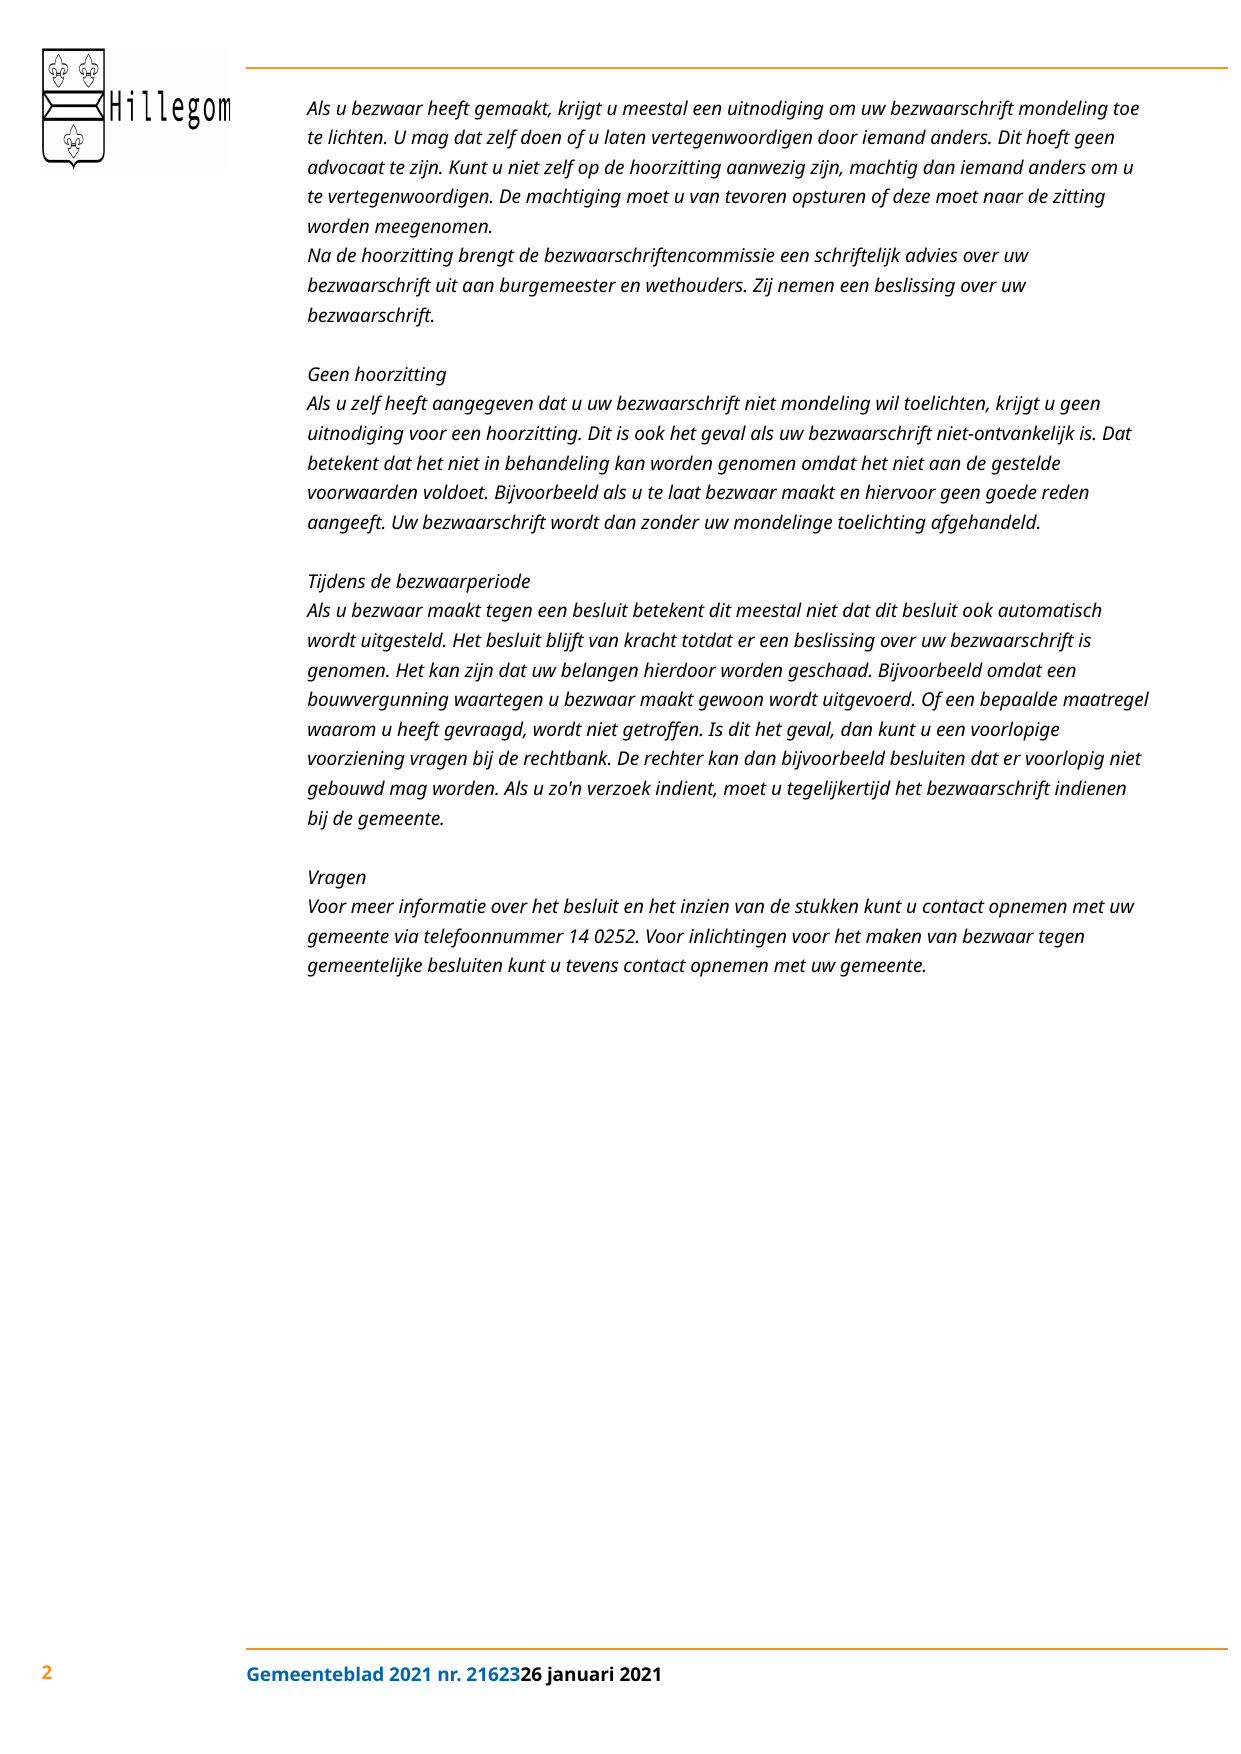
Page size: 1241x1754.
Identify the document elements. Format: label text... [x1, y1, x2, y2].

list Na de hoorzitting brengt de bezwaarschriftencommissie een schriftelijk advies over uw bezwaarschrift uit aan burgemeester en wethouders. Zij nemen een beslissing over uw bezwaarschrift. [248, 243, 1152, 328]
list Als u bezwaar maakt tegen een besluit betekent dit meestal niet dat dit besluit ook automatisch wordt uitgesteld. Het besluit blijft van kracht totdat er een beslissing over uw bezwaarschrift is genomen. Het kan zijn dat uw belangen hierdoor worden geschaad. Bijvoorbeeld omdat een bouwvergunning waartegen u bezwaar maakt gewoon wordt uitgevoerd. Of een bepaalde maatregel waarom u heeft gevraagd, wordt niet getroffen. Is dit het geval, dan kunt u een voorlopige voorziening vragen bij de rechtbank. De rechter kan dan bijvoorbeeld besluiten dat er voorlopig niet gebouwd mag worden. Als u zo'n verzoek indient, moet u tegelijkertijd het bezwaarschrift indienen bij de gemeente. [248, 598, 1152, 831]
list Geen hoorzitting [248, 361, 1152, 387]
list Vragen [248, 864, 1152, 890]
list Als u zelf heeft aangegeven dat u uw bezwaarschrift niet mondeling wil toelichten, krijgt u geen uitnodiging voor een hoorzitting. Dit is ook het geval als uw bezwaarschrift niet-ontvankelijk is. Dat betekent dat het niet in behandeling kan worden genomen omdat het niet aan de gestelde voorwaarden voldoet. Bijvoorbeeld als u te laat bezwaar maakt en hiervoor geen goede reden aangeeft. Uw bezwaarschrift wordt dan zonder uw mondelinge toelichting afgehandeld. [248, 391, 1152, 535]
list Als u bezwaar heeft gemaakt, krijgt u meestal een uitnodiging om uw bezwaarschrift mondeling toe te lichten. U mag dat zelf doen of u laten vertegenwoordigen door iemand anders. Dit hoeft geen advocaat te zijn. Kunt u niet zelf op de hoorzitting aanwezig zijn, machtig dan iemand anders om u te vertegenwoordigen. De machtiging moet u van tevoren opsturen of deze moet naar de zitting worden meegenomen. [248, 95, 1152, 239]
list Tijdens de bezwaarperiode [248, 568, 1152, 594]
picture [41, 47, 231, 172]
list Voor meer informatie over het besluit en het inzien van de stukken kunt u contact opnemen met uw gemeente via telefoonnummer 14 0252. Voor inlichtingen voor het maken van bezwaar tegen gemeentelijke besluiten kunt u tevens contact opnemen met uw gemeente. [248, 893, 1152, 978]
